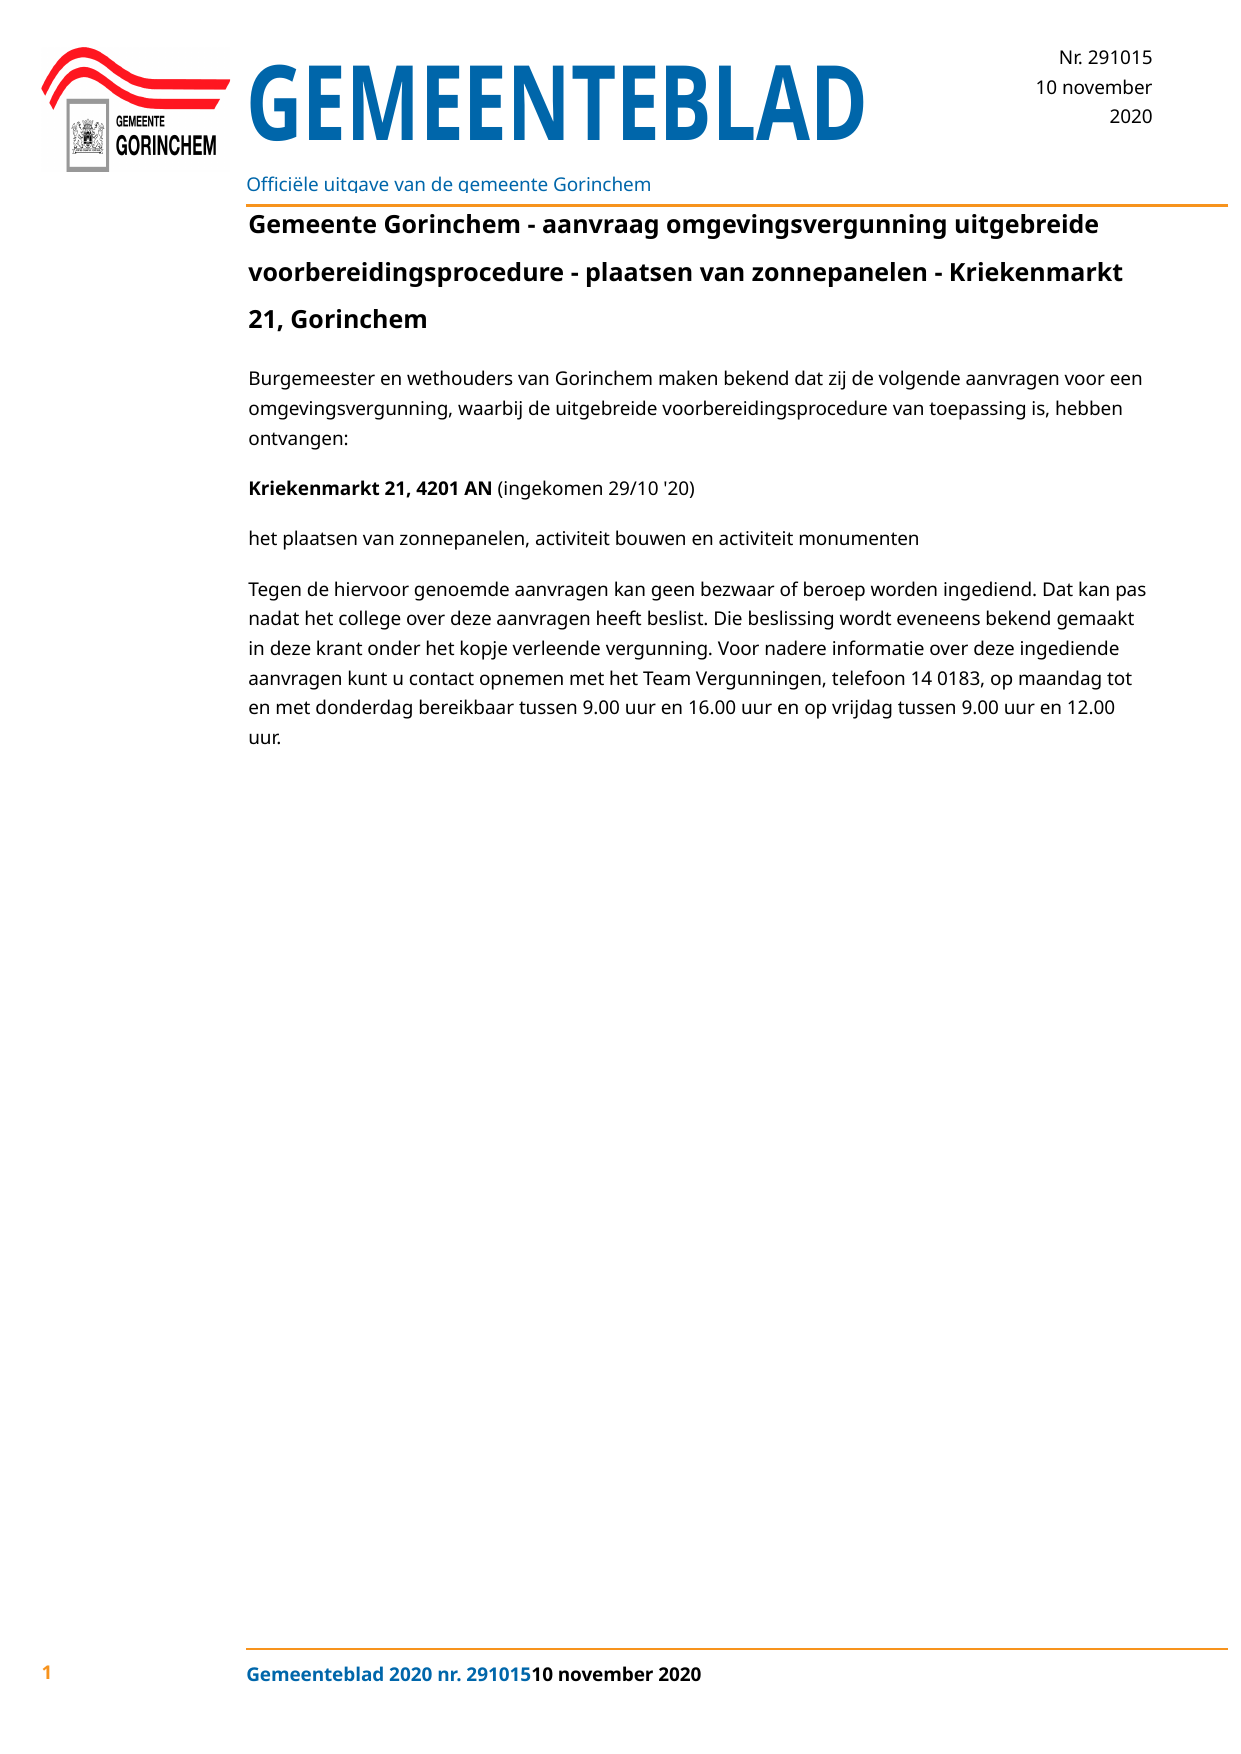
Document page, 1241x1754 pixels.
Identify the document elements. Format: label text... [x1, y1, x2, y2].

picture [41, 47, 231, 172]
text Tegen de hiervoor genoemde aanvragen kan geen bezwaar of beroep worden ingediend. Dat kan pas nadat het college over deze aanvragen heeft beslist. Die beslissing wordt eveneens bekend gemaakt in deze krant onder het kopje verleende vergunning. Voor nadere informatie over deze ingediende aanvragen kunt u contact opnemen met het Team Vergunningen, telefoon 14 0183, op maandag tot en met donderdag bereikbaar tussen 9.00 uur en 16.00 uur en op vrijdag tussen 9.00 uur en 12.00 uur. [248, 576, 1152, 749]
text Gemeente Gorinchem - aanvraag omgevingsvergunning uitgebreide voorbereidingsprocedure - plaatsen van zonnepanelen - Kriekenmarkt 21, Gorinchem [248, 207, 1152, 336]
text Kriekenmarkt 21, 4201 AN (ingekomen 29/10 '20) [248, 475, 1152, 501]
text Burgemeester en wethouders van Gorinchem maken bekend dat zij de volgende aanvragen voor een omgevingsvergunning, waarbij de uitgebreide voorbereidingsprocedure van toepassing is, hebben ontvangen: [248, 366, 1152, 450]
text het plaatsen van zonnepanelen, activiteit bouwen en activiteit monumenten [248, 526, 1152, 551]
